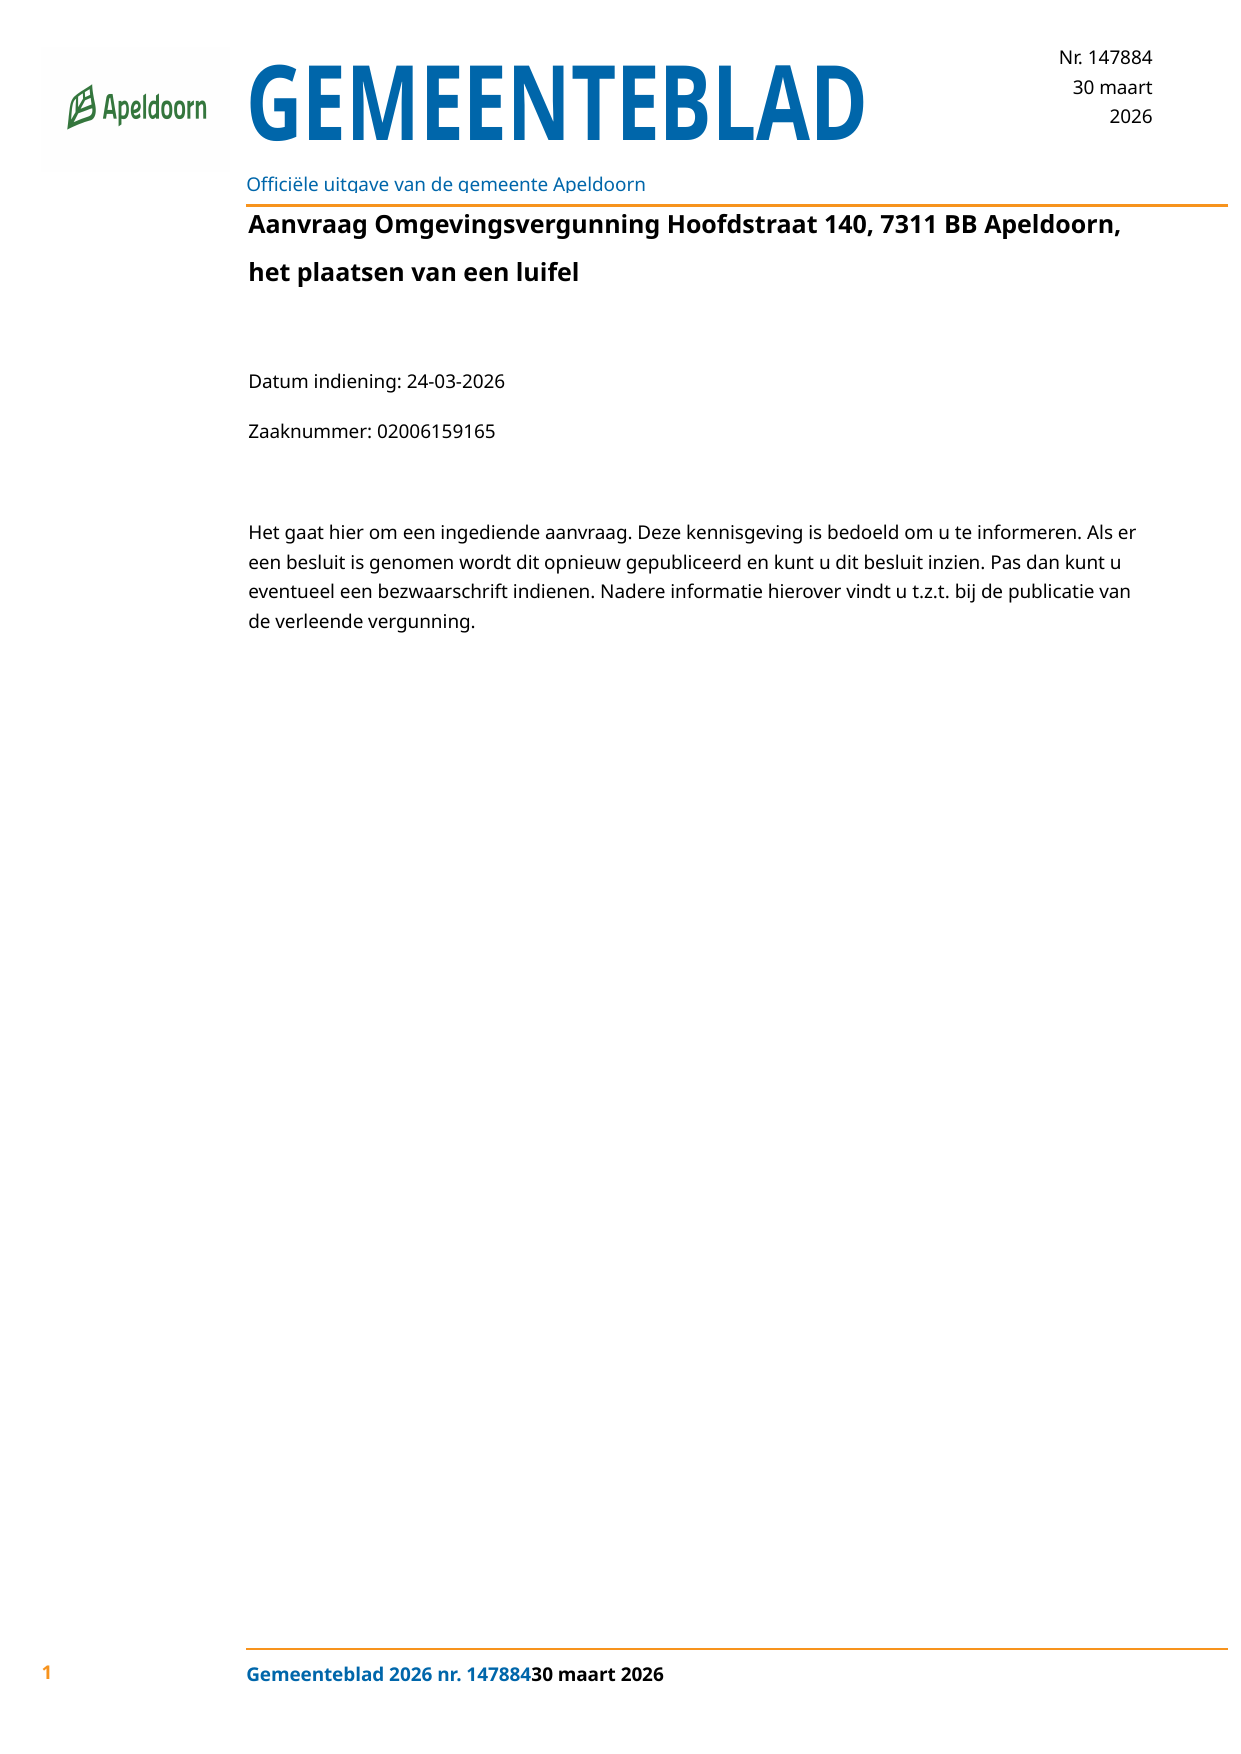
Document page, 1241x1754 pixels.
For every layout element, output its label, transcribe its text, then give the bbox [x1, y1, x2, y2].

text Datum indiening: 24-03-2026 [248, 368, 1152, 394]
text Zaaknummer: 02006159165 [248, 419, 1152, 444]
text Aanvraag Omgevingsvergunning Hoofdstraat 140, 7311 BB Apeldoorn, het plaatsen van een luifel [248, 207, 1152, 288]
picture [41, 47, 231, 172]
text Het gaat hier om een ingediende aanvraag. Deze kennisgeving is bedoeld om u te informeren. Als er een besluit is genomen wordt dit opnieuw gepubliceerd en kunt u dit besluit inzien. Pas dan kunt u eventueel een bezwaarschrift indienen. Nadere informatie hierover vindt u t.z.t. bij de publicatie van de verleende vergunning. [248, 519, 1152, 634]
